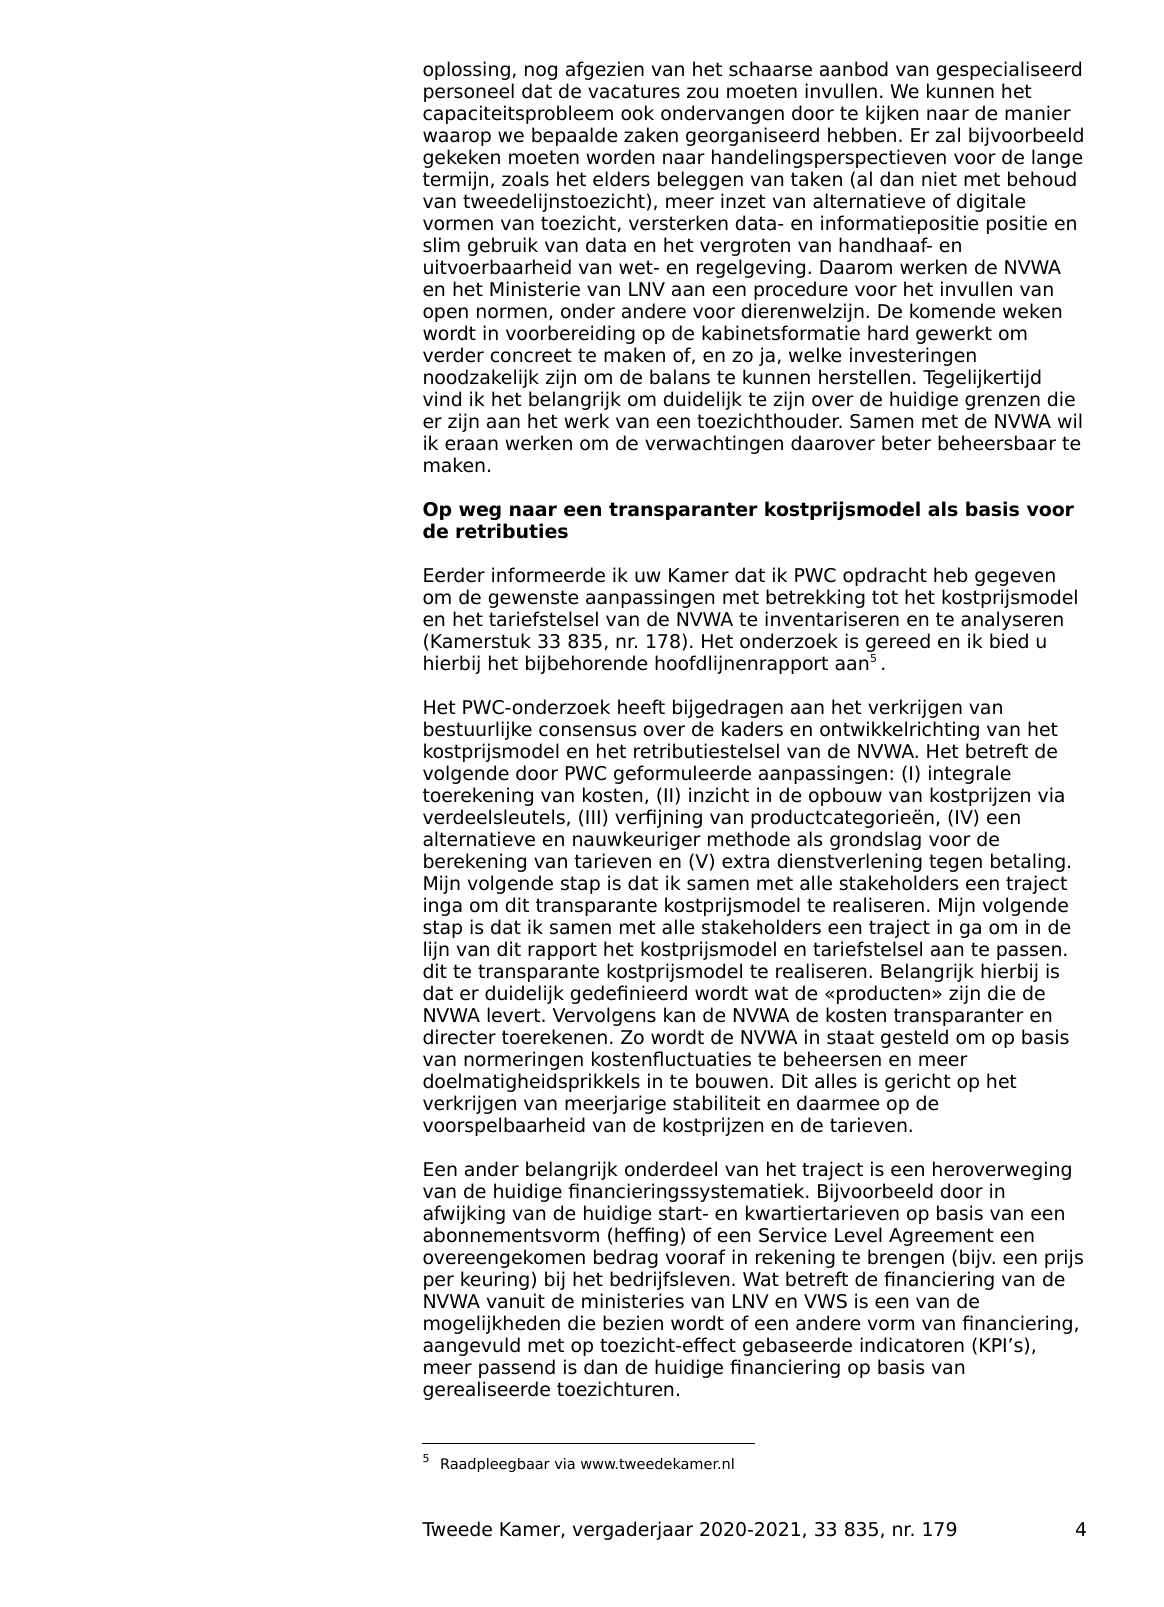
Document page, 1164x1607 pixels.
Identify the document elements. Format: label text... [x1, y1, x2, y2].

text Een ander belangrijk onderdeel van het traject is een heroverweging van de huidige financieringssystematiek. Bijvoorbeeld door in afwijking van de huidige start- en kwartiertarieven op basis van een abonnementsvorm (heffing) of een Service Level Agreement een overeengekomen bedrag vooraf in rekening te brengen (bijv. een prijs per keuring) bij het bedrijfsleven. Wat betreft de financiering van de NVWA vanuit de ministeries van LNV en VWS is een van de mogelijkheden die bezien wordt of een andere vorm van financiering, aangevuld met op toezicht-effect gebaseerde indicatoren (KPI’s), meer passend is dan de huidige financiering op basis van gerealiseerde toezichturen. [422, 1159, 1087, 1401]
text Raadpleegbaar via www.tweedekamer.nl [422, 1452, 1087, 1474]
subtitle Op weg naar een transparanter kostprijsmodel als basis voor de retributies [422, 499, 1087, 543]
text oplossing, nog afgezien van het schaarse aanbod van gespecialiseerd personeel dat de vacatures zou moeten invullen. We kunnen het capaciteitsprobleem ook ondervangen door te kijken naar de manier waarop we bepaalde zaken georganiseerd hebben. Er zal bijvoorbeeld gekeken moeten worden naar handelingsperspectieven voor de lange termijn, zoals het elders beleggen van taken (al dan niet met behoud van tweedelijnstoezicht), meer inzet van alternatieve of digitale vormen van toezicht, versterken data- en informatiepositie positie en slim gebruik van data en het vergroten van handhaaf- en uitvoerbaarheid van wet- en regelgeving. Daarom werken de NVWA en het Ministerie van LNV aan een procedure voor het invullen van open normen, onder andere voor dierenwelzijn. De komende weken wordt in voorbereiding op de kabinetsformatie hard gewerkt om verder concreet te maken of, en zo ja, welke investeringen noodzakelijk zijn om de balans te kunnen herstellen. Tegelijkertijd vind ik het belangrijk om duidelijk te zijn over de huidige grenzen die er zijn aan het werk van een toezichthouder. Samen met de NVWA wil ik eraan werken om de verwachtingen daarover beter beheersbaar te maken. [422, 59, 1087, 477]
text Het PWC-onderzoek heeft bijgedragen aan het verkrijgen van bestuurlijke consensus over de kaders en ontwikkelrichting van het kostprijsmodel en het retributiestelsel van de NVWA. Het betreft de volgende door PWC geformuleerde aanpassingen: (I) integrale toerekening van kosten, (II) inzicht in de opbouw van kostprijzen via verdeelsleutels, (III) verfijning van productcategorieën, (IV) een alternatieve en nauwkeuriger methode als grondslag voor de berekening van tarieven en (V) extra dienstverlening tegen betaling. Mijn volgende stap is dat ik samen met alle stakeholders een traject inga om dit transparante kostprijsmodel te realiseren. Mijn volgende stap is dat ik samen met alle stakeholders een traject in ga om in de lijn van dit rapport het kostprijsmodel en tariefstelsel aan te passen. dit te transparante kostprijsmodel te realiseren. Belangrijk hierbij is dat er duidelijk gedefinieerd wordt wat de «producten» zijn die de NVWA levert. Vervolgens kan de NVWA de kosten transparanter en directer toerekenen. Zo wordt de NVWA in staat gesteld om op basis van normeringen kostenfluctuaties te beheersen en meer doelmatigheidsprikkels in te bouwen. Dit alles is gericht op het verkrijgen van meerjarige stabiliteit en daarmee op de voorspelbaarheid van de kostprijzen en de tarieven. [422, 697, 1087, 1137]
text Eerder informeerde ik uw Kamer dat ik PWC opdracht heb gegeven om de gewenste aanpassingen met betrekking tot het kostprijsmodel en het tariefstelsel van de NVWA te inventariseren en te analyseren (Kamerstuk 33 835, nr. 178). Het onderzoek is gereed en ik bied u hierbij het bijbehorende hoofdlijnenrapport aan. [422, 565, 1087, 675]
